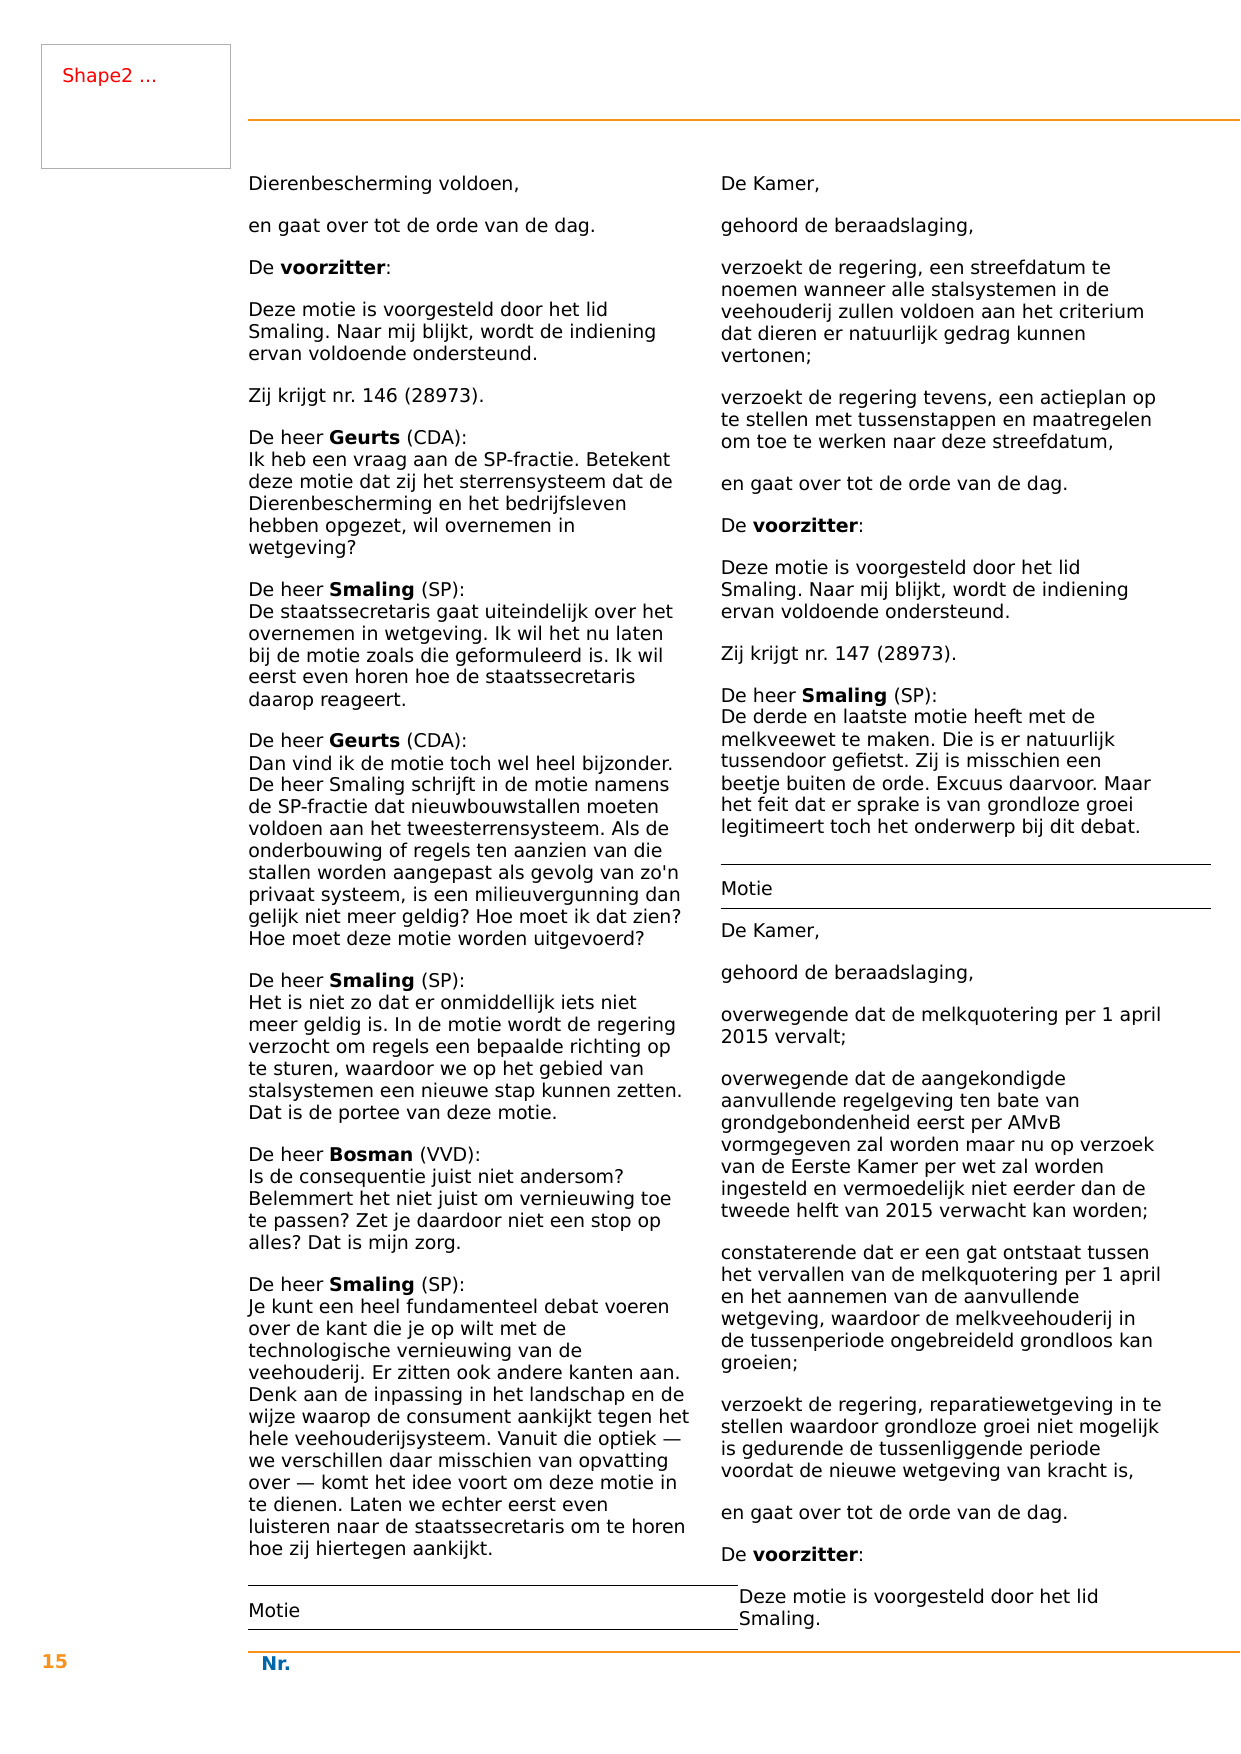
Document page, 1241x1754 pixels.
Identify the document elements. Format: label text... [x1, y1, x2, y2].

text Is de consequentie juist niet andersom? Belemmert het niet juist om vernieuwing toe te passen? Zet je daardoor niet een stop op alles? Dat is mijn zorg. [248, 1166, 691, 1254]
text De derde en laatste motie heeft met de melkveewet te maken. Die is er natuurlijk tussendoor gefietst. Zij is misschien een beetje buiten de orde. Excuus daarvoor. Maar het feit dat er sprake is van grondloze groei legitimeert toch het onderwerp bij dit debat. [721, 706, 1163, 838]
text Zij krijgt nr. 147 (28973). [721, 642, 1163, 664]
text en gaat over tot de orde van de dag. [721, 1502, 1163, 1524]
text Dan vind ik de motie toch wel heel bijzonder. De heer Smaling schrijft in de motie namens de SP-fractie dat nieuwbouwstallen moeten voldoen aan het tweesterrensysteem. Als de onderbouwing of regels ten aanzien van die stallen worden aangepast als gevolg van zo'n privaat systeem, is een milieuvergunning dan gelijk niet meer geldig? Hoe moet ik dat zien? Hoe moet deze motie worden uitgevoerd? [248, 752, 691, 950]
text constaterende dat er een gat ontstaat tussen het vervallen van de melkquotering per 1 april en het aannemen van de aanvullende wetgeving, waardoor de melkveehouderij in de tussenperiode ongebreideld grondloos kan groeien; [721, 1242, 1163, 1374]
text overwegende dat de aangekondigde aanvullende regelgeving ten bate van grondgebondenheid eerst per AMvB vormgegeven zal worden maar nu op verzoek van de Eerste Kamer per wet zal worden ingesteld en vermoedelijk niet eerder dan de tweede helft van 2015 verwacht kan worden; [721, 1068, 1163, 1222]
text De heer Geurts (CDA): [248, 730, 691, 752]
text Deze motie is voorgesteld door het lid Smaling. [721, 1586, 1163, 1630]
text Dierenbescherming voldoen, [248, 173, 691, 195]
text De voorzitter: [248, 257, 691, 279]
text De heer Smaling (SP): [721, 684, 1163, 706]
text De voorzitter: [721, 514, 1163, 537]
text Het is niet zo dat er onmiddellijk iets niet meer geldig is. In de motie wordt de regering verzocht om regels een bepaalde richting op te sturen, waardoor we op het gebied van stalsystemen een nieuwe stap kunnen zetten. Dat is de portee van deze motie. [248, 992, 691, 1124]
text gehoord de beraadslaging, [721, 215, 1163, 237]
text en gaat over tot de orde van de dag. [248, 215, 691, 237]
text gehoord de beraadslaging, [721, 962, 1163, 984]
text De heer Bosman (VVD): [248, 1144, 691, 1166]
text Ik heb een vraag aan de SP-fractie. Betekent deze motie dat zij het sterrensysteem dat de Dierenbescherming en het bedrijfsleven hebben opgezet, wil overnemen in wetgeving? [248, 449, 691, 558]
text Deze motie is voorgesteld door het lid Smaling. Naar mij blijkt, wordt de indiening ervan voldoende ondersteund. [248, 299, 691, 365]
text De Kamer, [721, 920, 1163, 942]
text verzoekt de regering, reparatiewetgeving in te stellen waardoor grondloze groei niet mogelijk is gedurende de tussenliggende periode voordat de nieuwe wetgeving van kracht is, [721, 1394, 1163, 1482]
text De staatssecretaris gaat uiteindelijk over het overnemen in wetgeving. Ik wil het nu laten bij de motie zoals die geformuleerd is. Ik wil eerst even horen hoe de staatssecretaris daarop reageert. [248, 601, 691, 710]
text De heer Smaling (SP): [248, 1274, 691, 1296]
text overwegende dat de melkquotering per 1 april 2015 vervalt; [721, 1004, 1163, 1048]
text Deze motie is voorgesteld door het lid Smaling. Naar mij blijkt, wordt de indiening ervan voldoende ondersteund. [721, 557, 1163, 622]
text Motie [248, 1599, 691, 1622]
text verzoekt de regering, een streefdatum te noemen wanneer alle stalsystemen in de veehouderij zullen voldoen aan het criterium dat dieren er natuurlijk gedrag kunnen vertonen; [721, 257, 1163, 367]
text De heer Geurts (CDA): [248, 427, 691, 449]
text De heer Smaling (SP): [248, 578, 691, 601]
text De Kamer, [721, 173, 1163, 195]
text Motie [721, 878, 1163, 900]
text verzoekt de regering tevens, een actieplan op te stellen met tussenstappen en maatregelen om toe te werken naar deze streefdatum, [721, 387, 1163, 453]
text Je kunt een heel fundamenteel debat voeren over de kant die je op wilt met de technologische vernieuwing van de veehouderij. Er zitten ook andere kanten aan. Denk aan de inpassing in het landschap en de wijze waarop de consument aankijkt tegen het hele veehouderijsysteem. Vanuit die optiek — we verschillen daar misschien van opvatting over — komt het idee voort om deze motie in te dienen. Laten we echter eerst even luisteren naar de staatssecretaris om te horen hoe zij hiertegen aankijkt. [248, 1296, 691, 1560]
text De voorzitter: [721, 1544, 1163, 1566]
text en gaat over tot de orde van de dag. [721, 473, 1163, 494]
text De heer Smaling (SP): [248, 970, 691, 992]
text Zij krijgt nr. 146 (28973). [248, 385, 691, 407]
